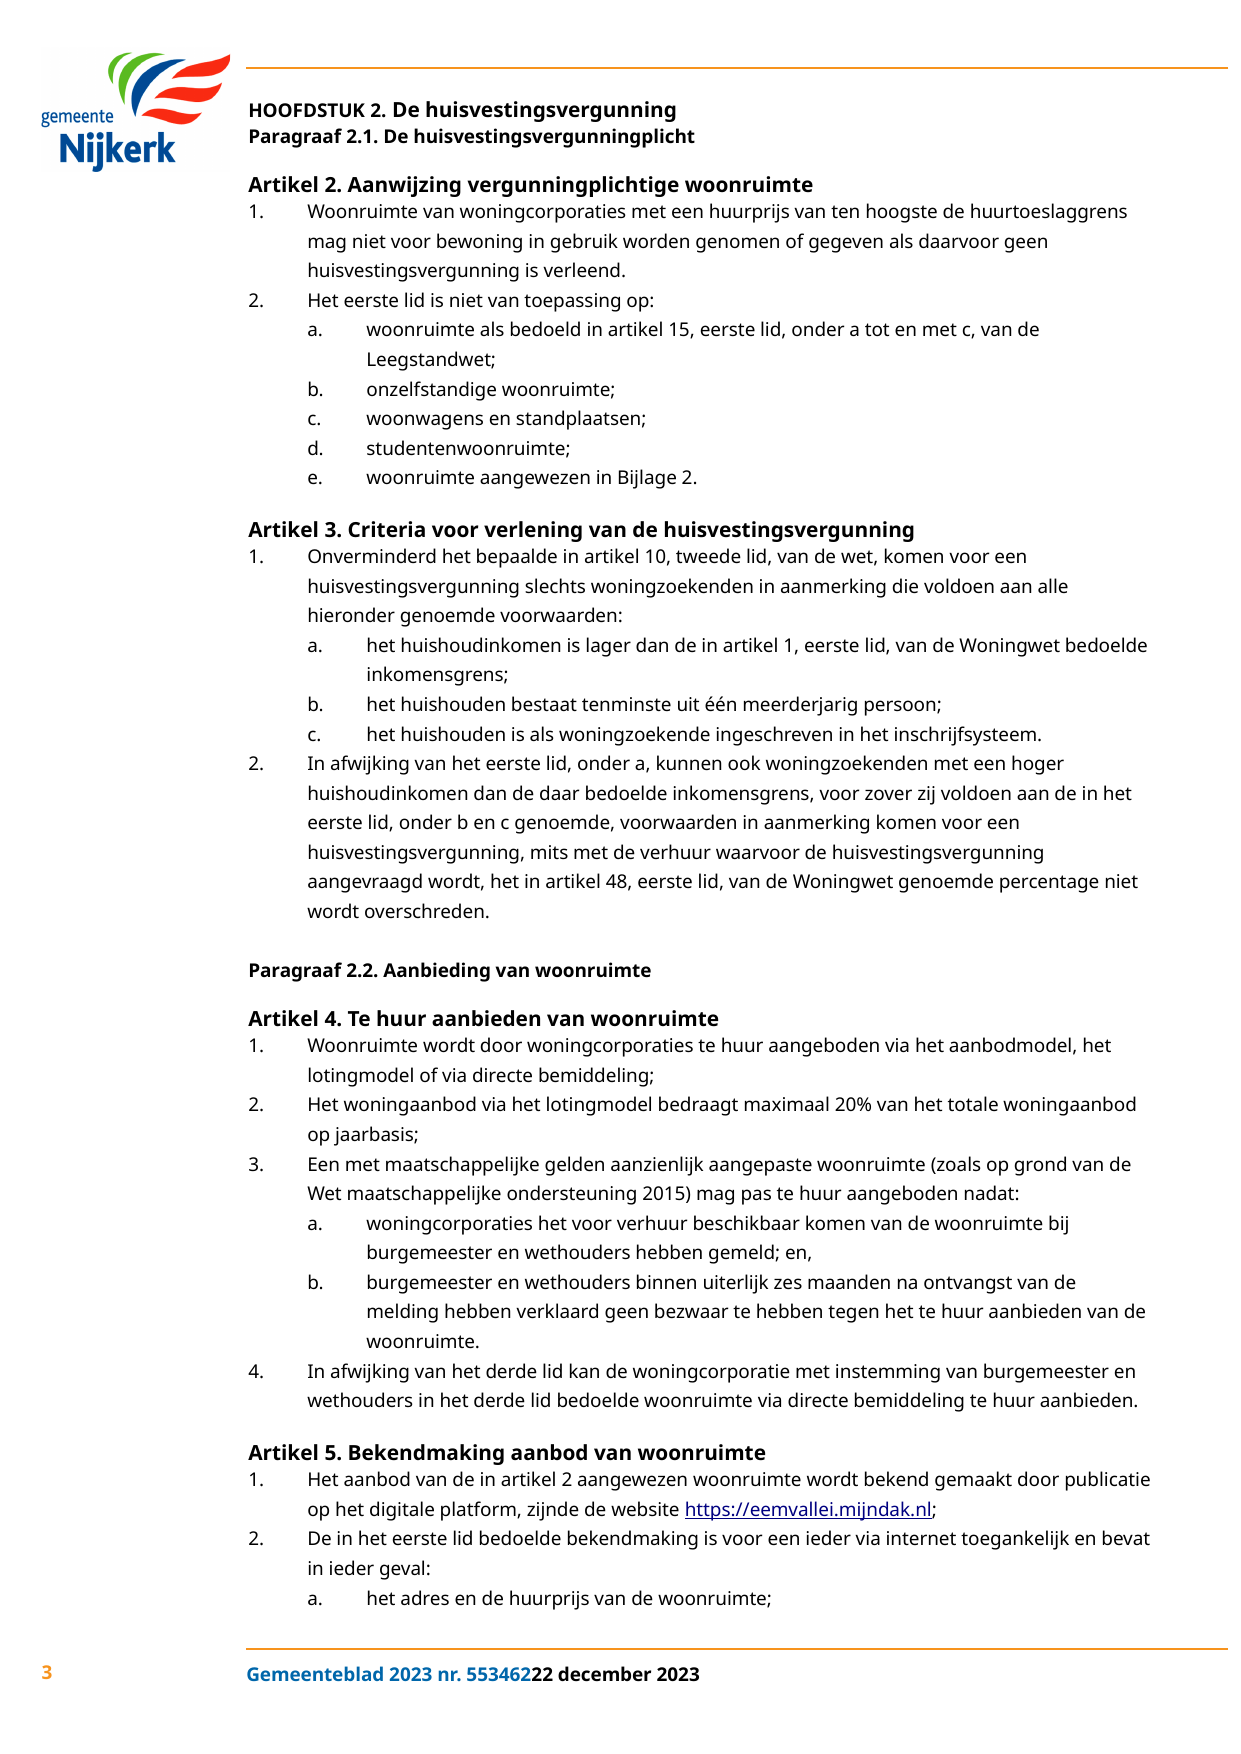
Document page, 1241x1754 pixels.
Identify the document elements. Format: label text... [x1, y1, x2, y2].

list In afwijking van het derde lid kan de woningcorporatie met instemming van burgemeester en wethouders in het derde lid bedoelde woonruimte via directe bemiddeling te huur aanbieden. [248, 1358, 1152, 1413]
text Paragraaf 2.1. De huisvestingsvergunningplicht [248, 123, 1152, 149]
list Het woningaanbod via het lotingmodel bedraagt maximaal 20% van het totale woningaanbod op jaarbasis; [248, 1092, 1152, 1147]
list Woonruimte van woningcorporaties met een huurprijs van ten hoogste de huurtoeslaggrens mag niet voor bewoning in gebruik worden genomen of gegeven als daarvoor geen huisvestingsvergunning is verleend. [248, 198, 1152, 283]
list De in het eerste lid bedoelde bekendmaking is voor een ieder via internet toegankelijk en bevat in ieder geval: [248, 1526, 1152, 1581]
text HOOFDSTUK 2. De huisvestingsvergunning [248, 95, 1152, 123]
list het adres en de huurprijs van de woonruimte; [307, 1585, 1152, 1610]
text Artikel 2. Aanwijzing vergunningplichtige woonruimte [248, 170, 1152, 198]
picture [41, 47, 231, 172]
list Het aanbod van de in artikel 2 aangewezen woonruimte wordt bekend gemaakt door publicatie op het digitale platform, zijnde de website https://eemvallei.mijndak.nl; [248, 1466, 1152, 1522]
list In afwijking van het eerste lid, onder a, kunnen ook woningzoekenden met een hoger huishoudinkomen dan de daar bedoelde inkomensgrens, voor zover zij voldoen aan de in het eerste lid, onder b en c genoemde, voorwaarden in aanmerking komen voor een huisvestingsvergunning, mits met de verhuur waarvoor de huisvestingsvergunning aangevraagd wordt, het in artikel 48, eerste lid, van de Woningwet genoemde percentage niet wordt overschreden. [248, 750, 1152, 924]
list het huishouden bestaat tenminste uit één meerderjarig persoon; [307, 691, 1152, 717]
text Artikel 5. Bekendmaking aanbod van woonruimte [248, 1438, 1152, 1466]
list onzelfstandige woonruimte; [307, 376, 1152, 401]
list Een met maatschappelijke gelden aanzienlijk aangepaste woonruimte (zoals op grond van de Wet maatschappelijke ondersteuning 2015) mag pas te huur aangeboden nadat: [248, 1151, 1152, 1206]
list het huishouden is als woningzoekende ingeschreven in het inschrijfsysteem. [307, 721, 1152, 747]
list het huishoudinkomen is lager dan de in artikel 1, eerste lid, van de Woningwet bedoelde inkomensgrens; [307, 632, 1152, 687]
list woonwagens en standplaatsen; [307, 405, 1152, 431]
text Artikel 3. Criteria voor verlening van de huisvestingsvergunning [248, 515, 1152, 543]
list woonruimte aangewezen in Bijlage 2. [307, 464, 1152, 490]
list studentenwoonruimte; [307, 435, 1152, 461]
text Artikel 4. Te huur aanbieden van woonruimte [248, 1004, 1152, 1032]
list Woonruimte wordt door woningcorporaties te huur aangeboden via het aanbodmodel, het lotingmodel of via directe bemiddeling; [248, 1032, 1152, 1088]
text Paragraaf 2.2. Aanbieding van woonruimte [248, 957, 1152, 983]
list burgemeester en wethouders binnen uiterlijk zes maanden na ontvangst van de melding hebben verklaard geen bezwaar te hebben tegen het te huur aanbieden van de woonruimte. [307, 1269, 1152, 1354]
list woningcorporaties het voor verhuur beschikbaar komen van de woonruimte bij burgemeester en wethouders hebben gemeld; en, [307, 1210, 1152, 1265]
list woonruimte als bedoeld in artikel 15, eerste lid, onder a tot en met c, van de Leegstandwet; [307, 317, 1152, 372]
list Onverminderd het bepaalde in artikel 10, tweede lid, van de wet, komen voor een huisvestingsvergunning slechts woningzoekenden in aanmerking die voldoen aan alle hieronder genoemde voorwaarden: [248, 543, 1152, 628]
list Het eerste lid is niet van toepassing op: [248, 287, 1152, 313]
